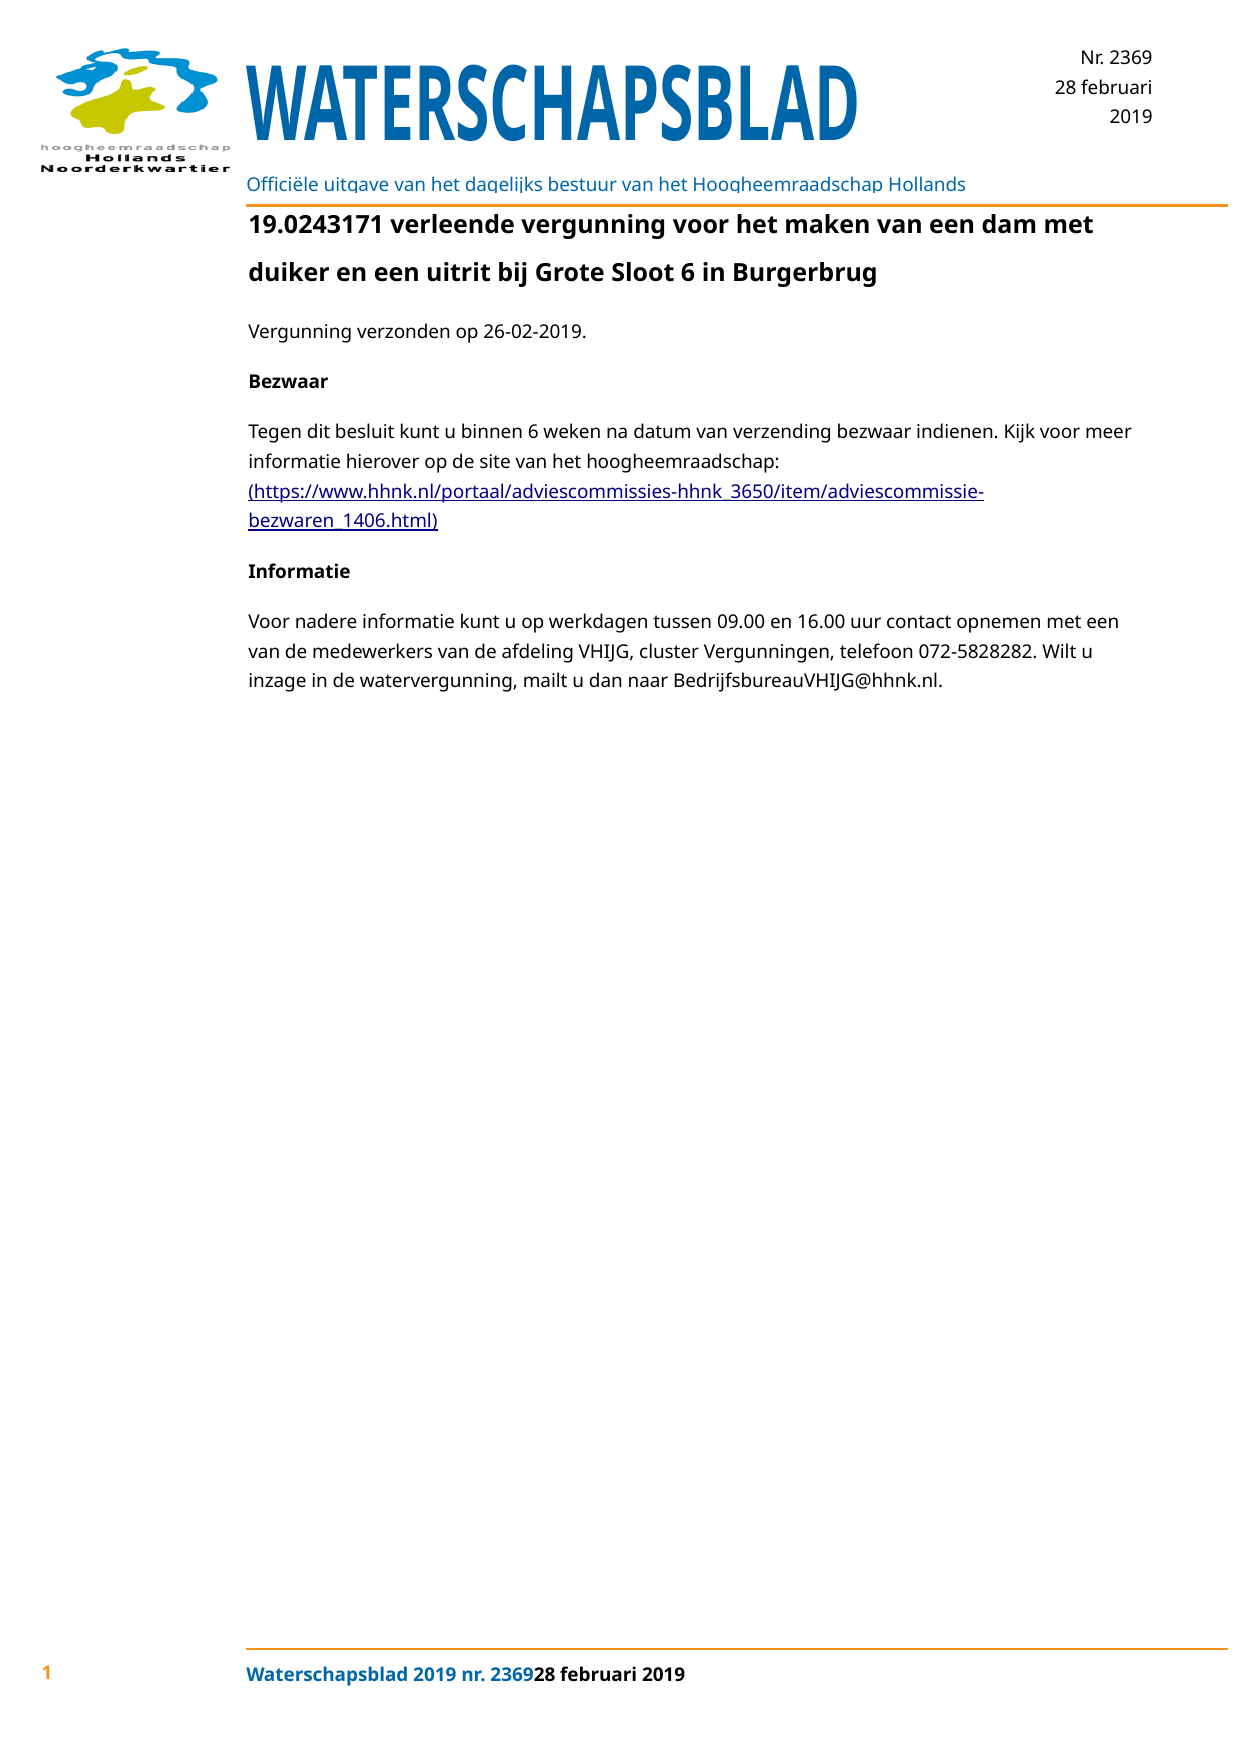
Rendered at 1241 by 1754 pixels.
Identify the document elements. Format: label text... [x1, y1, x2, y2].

text 19.0243171 verleende vergunning voor het maken van een dam met duiker en een uitrit bij Grote Sloot 6 in Burgerbrug [248, 207, 1152, 288]
text Vergunning verzonden op 26-02-2019. [248, 318, 1152, 344]
picture [41, 47, 231, 172]
text Informatie [248, 558, 1152, 584]
text Bezwaar [248, 368, 1152, 394]
text Voor nadere informatie kunt u op werkdagen tussen 09.00 en 16.00 uur contact opnemen met een van de medewerkers van de afdeling VHIJG, cluster Vergunningen, telefoon 072-5828282. Wilt u inzage in de watervergunning, mailt u dan naar BedrijfsbureauVHIJG@hhnk.nl. [248, 608, 1152, 693]
text Tegen dit besluit kunt u binnen 6 weken na datum van verzending bezwaar indienen. Kijk voor meer informatie hierover op de site van het hoogheemraadschap: (https://www.hhnk.nl/portaal/adviescommissies-hhnk_3650/item/adviescommissie-bezwaren_1406.html) [248, 419, 1152, 533]
